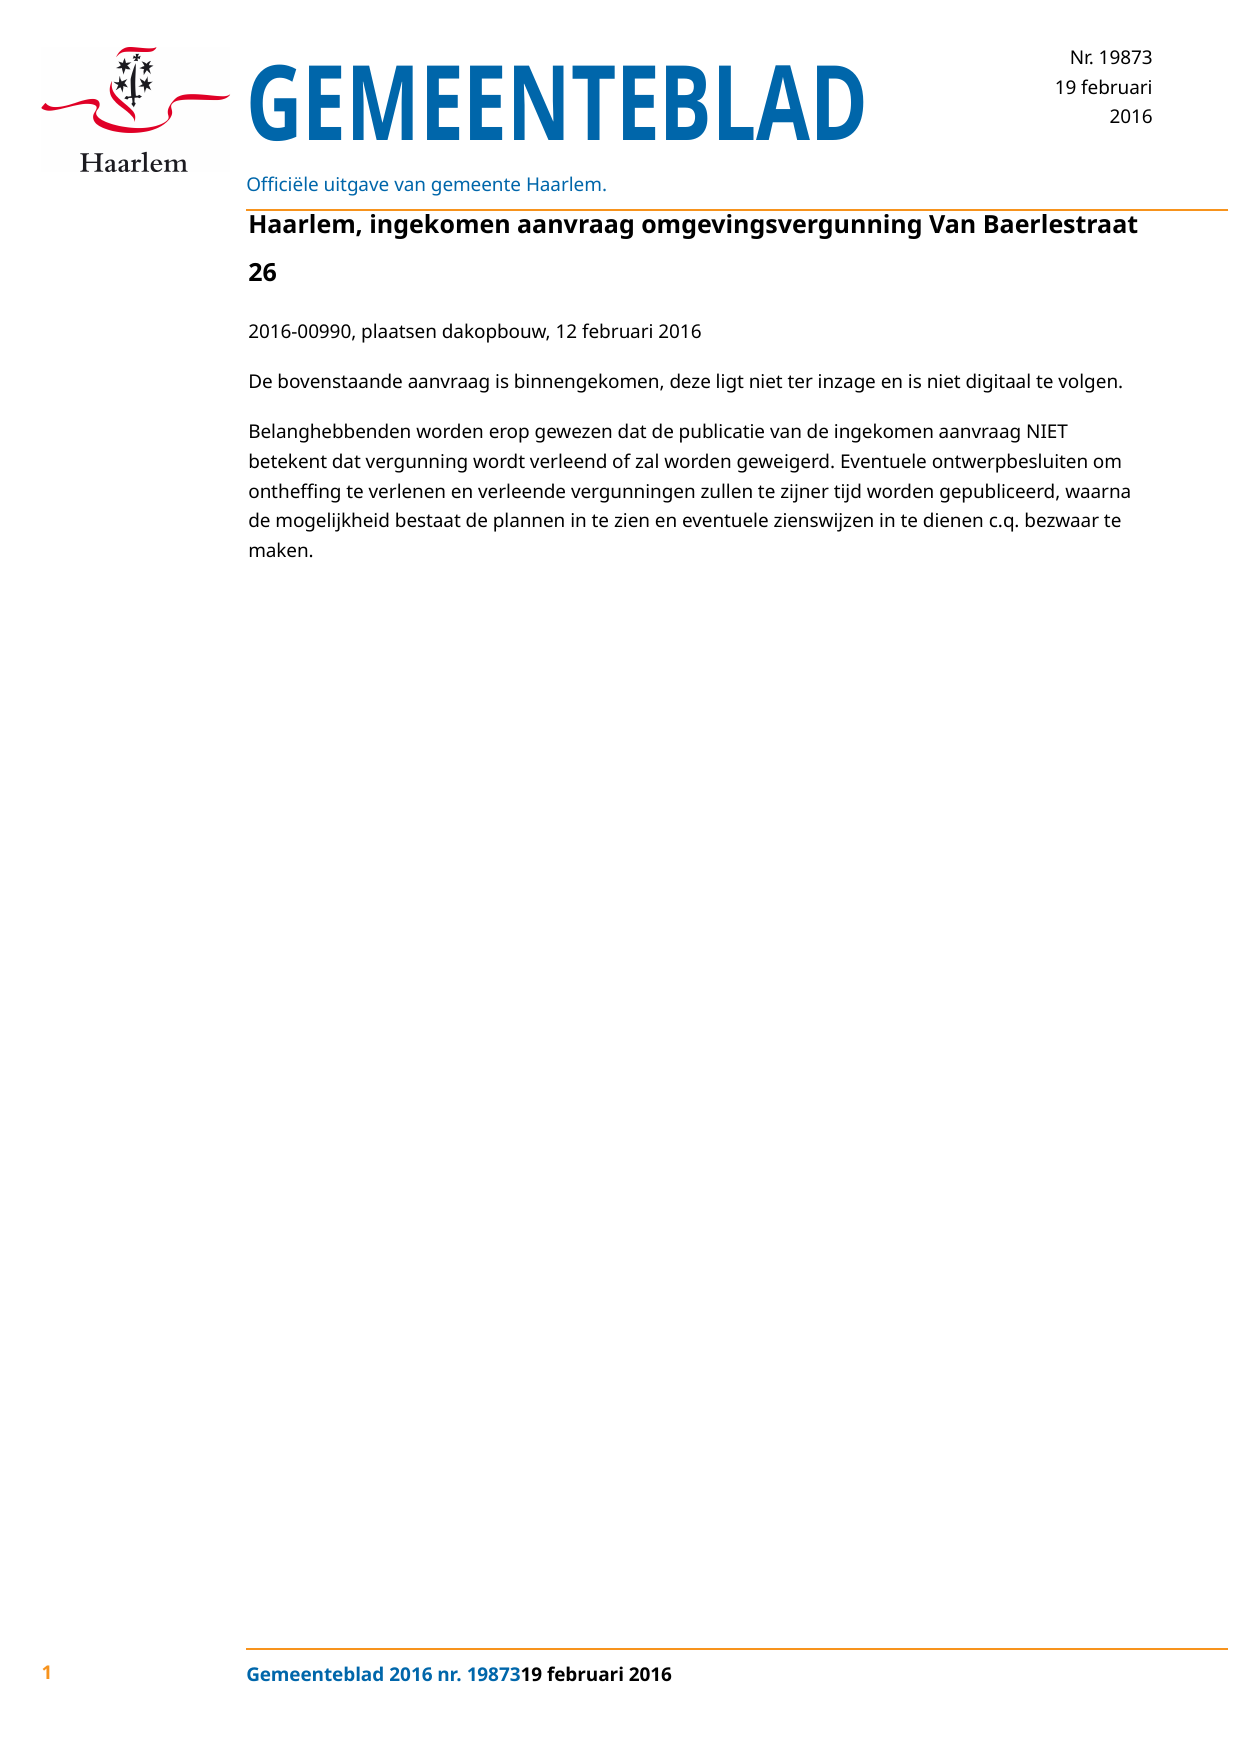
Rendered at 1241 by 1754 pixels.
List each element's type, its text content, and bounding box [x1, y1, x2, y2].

text Haarlem, ingekomen aanvraag omgevingsvergunning Van Baerlestraat 26 [248, 211, 1152, 288]
text 2016-00990, plaatsen dakopbouw, 12 februari 2016 [248, 318, 1152, 344]
text Belanghebbenden worden erop gewezen dat de publicatie van de ingekomen aanvraag NIET betekent dat vergunning wordt verleend of zal worden geweigerd. Eventuele ontwerpbesluiten om ontheffing te verlenen en verleende vergunningen zullen te zijner tijd worden gepubliceerd, waarna de mogelijkheid bestaat de plannen in te zien en eventuele zienswijzen in te dienen c.q. bezwaar te maken. [248, 419, 1152, 563]
text De bovenstaande aanvraag is binnengekomen, deze ligt niet ter inzage en is niet digitaal te volgen. [248, 368, 1152, 394]
picture [41, 47, 231, 172]
